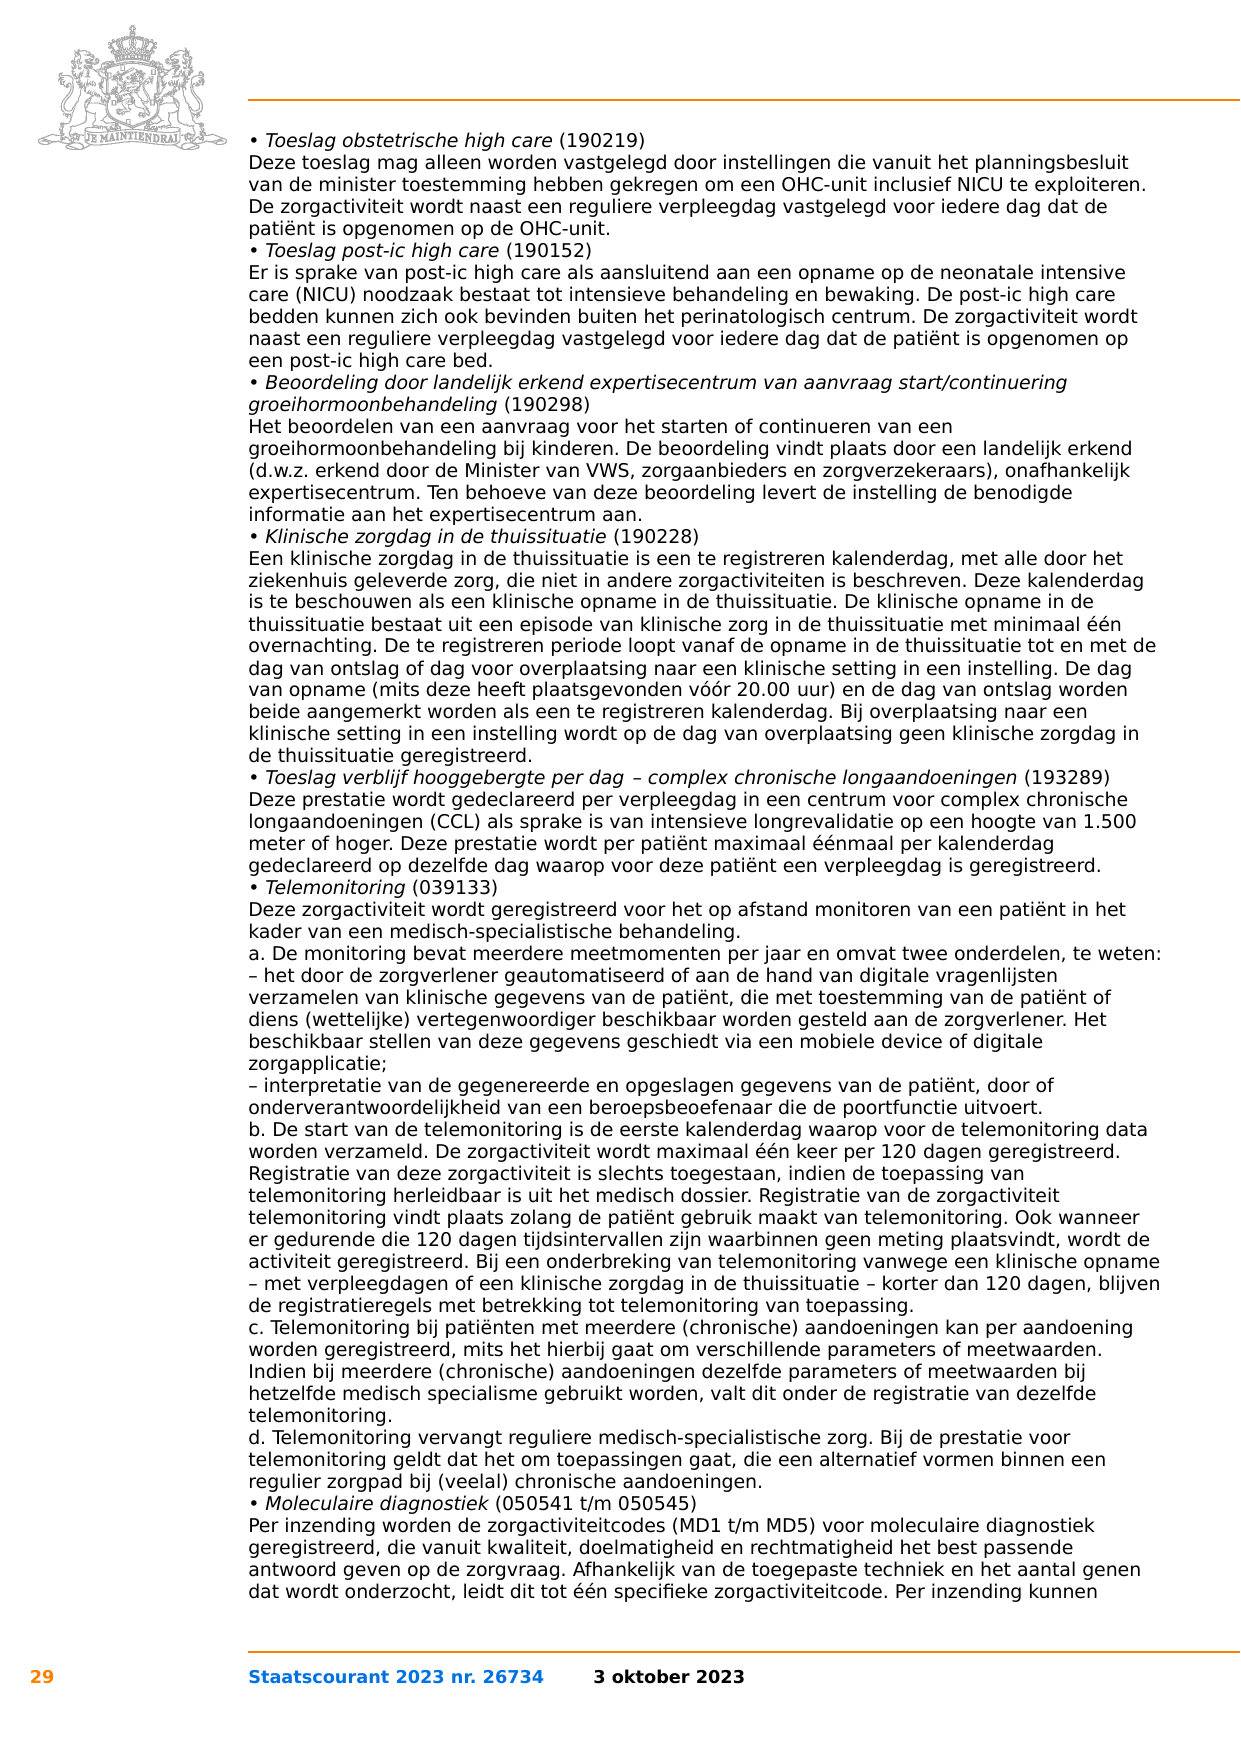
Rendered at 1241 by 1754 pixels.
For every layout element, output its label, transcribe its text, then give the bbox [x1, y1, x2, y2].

text • Klinische zorgdag in de thuissituatie (190228) [248, 526, 1163, 547]
text Er is sprake van post-ic high care als aansluitend aan een opname op de neonatale intensive care (NICU) noodzaak bestaat tot intensieve behandeling en bewaking. De post-ic high care bedden kunnen zich ook bevinden buiten het perinatologisch centrum. De zorgactiviteit wordt naast een reguliere verpleegdag vastgelegd voor iedere dag dat de patiënt is opgenomen op een post-ic high care bed. [248, 262, 1163, 372]
text • Moleculaire diagnostiek (050541 t/m 050545) [248, 1493, 1163, 1514]
text Deze prestatie wordt gedeclareerd per verpleegdag in een centrum voor complex chronische longaandoeningen (CCL) als sprake is van intensieve longrevalidatie op een hoogte van 1.500 meter of hoger. Deze prestatie wordt per patiënt maximaal éénmaal per kalenderdag gedeclareerd op dezelfde dag waarop voor deze patiënt een verpleegdag is geregistreerd. [248, 789, 1163, 877]
text – interpretatie van de gegenereerde en opgeslagen gegevens van de patiënt, door of onderverantwoordelijkheid van een beroepsbeoefenaar die de poortfunctie uitvoert. [248, 1075, 1163, 1119]
text Deze toeslag mag alleen worden vastgelegd door instellingen die vanuit het planningsbesluit van de minister toestemming hebben gekregen om een OHC-unit inclusief NICU te exploiteren. De zorgactiviteit wordt naast een reguliere verpleegdag vastgelegd voor iedere dag dat de patiënt is opgenomen op de OHC-unit. [248, 152, 1163, 240]
text a. De monitoring bevat meerdere meetmomenten per jaar en omvat twee onderdelen, te weten: [248, 943, 1163, 965]
text – het door de zorgverlener geautomatiseerd of aan de hand van digitale vragenlijsten verzamelen van klinische gegevens van de patiënt, die met toestemming van de patiënt of diens (wettelijke) vertegenwoordiger beschikbaar worden gesteld aan de zorgverlener. Het beschikbaar stellen van deze gegevens geschiedt via een mobiele device of digitale zorgapplicatie; [248, 965, 1163, 1075]
text Per inzending worden de zorgactiviteitcodes (MD1 t/m MD5) voor moleculaire diagnostiek geregistreerd, die vanuit kwaliteit, doelmatigheid en rechtmatigheid het best passende antwoord geven op de zorgvraag. Afhankelijk van de toegepaste techniek en het aantal genen dat wordt onderzocht, leidt dit tot één specifieke zorgactiviteitcode. Per inzending kunnen [248, 1514, 1163, 1602]
text b. De start van de telemonitoring is de eerste kalenderdag waarop voor de telemonitoring data worden verzameld. De zorgactiviteit wordt maximaal één keer per 120 dagen geregistreerd. Registratie van deze zorgactiviteit is slechts toegestaan, indien de toepassing van telemonitoring herleidbaar is uit het medisch dossier. Registratie van de zorgactiviteit telemonitoring vindt plaats zolang de patiënt gebruik maakt van telemonitoring. Ook wanneer er gedurende die 120 dagen tijdsintervallen zijn waarbinnen geen meting plaatsvindt, wordt de activiteit geregistreerd. Bij een onderbreking van telemonitoring vanwege een klinische opname – met verpleegdagen of een klinische zorgdag in de thuissituatie – korter dan 120 dagen, blijven de registratieregels met betrekking tot telemonitoring van toepassing. [248, 1119, 1163, 1317]
text • Telemonitoring (039133) [248, 877, 1163, 899]
text c. Telemonitoring bij patiënten met meerdere (chronische) aandoeningen kan per aandoening worden geregistreerd, mits het hierbij gaat om verschillende parameters of meetwaarden. Indien bij meerdere (chronische) aandoeningen dezelfde parameters of meetwaarden bij hetzelfde medisch specialisme gebruikt worden, valt dit onder de registratie van dezelfde telemonitoring. [248, 1317, 1163, 1427]
text • Toeslag post-ic high care (190152) [248, 240, 1163, 262]
text d. Telemonitoring vervangt reguliere medisch-specialistische zorg. Bij de prestatie voor telemonitoring geldt dat het om toepassingen gaat, die een alternatief vormen binnen een regulier zorgpad bij (veelal) chronische aandoeningen. [248, 1427, 1163, 1493]
text Deze zorgactiviteit wordt geregistreerd voor het op afstand monitoren van een patiënt in het kader van een medisch-specialistische behandeling. [248, 899, 1163, 943]
picture [38, 25, 227, 150]
text Een klinische zorgdag in de thuissituatie is een te registreren kalenderdag, met alle door het ziekenhuis geleverde zorg, die niet in andere zorgactiviteiten is beschreven. Deze kalenderdag is te beschouwen als een klinische opname in de thuissituatie. De klinische opname in de thuissituatie bestaat uit een episode van klinische zorg in de thuissituatie met minimaal één overnachting. De te registreren periode loopt vanaf de opname in de thuissituatie tot en met de dag van ontslag of dag voor overplaatsing naar een klinische setting in een instelling. De dag van opname (mits deze heeft plaatsgevonden vóór 20.00 uur) en de dag van ontslag worden beide aangemerkt worden als een te registreren kalenderdag. Bij overplaatsing naar een klinische setting in een instelling wordt op de dag van overplaatsing geen klinische zorgdag in de thuissituatie geregistreerd. [248, 547, 1163, 767]
text Het beoordelen van een aanvraag voor het starten of continueren van een groeihormoonbehandeling bij kinderen. De beoordeling vindt plaats door een landelijk erkend (d.w.z. erkend door de Minister van VWS, zorgaanbieders en zorgverzekeraars), onafhankelijk expertisecentrum. Ten behoeve van deze beoordeling levert de instelling de benodigde informatie aan het expertisecentrum aan. [248, 416, 1163, 526]
text • Toeslag verblijf hooggebergte per dag – complex chronische longaandoeningen (193289) [248, 767, 1163, 789]
text • Beoordeling door landelijk erkend expertisecentrum van aanvraag start/continuering groeihormoonbehandeling (190298) [248, 372, 1163, 416]
text • Toeslag obstetrische high care (190219) [248, 130, 1163, 152]
